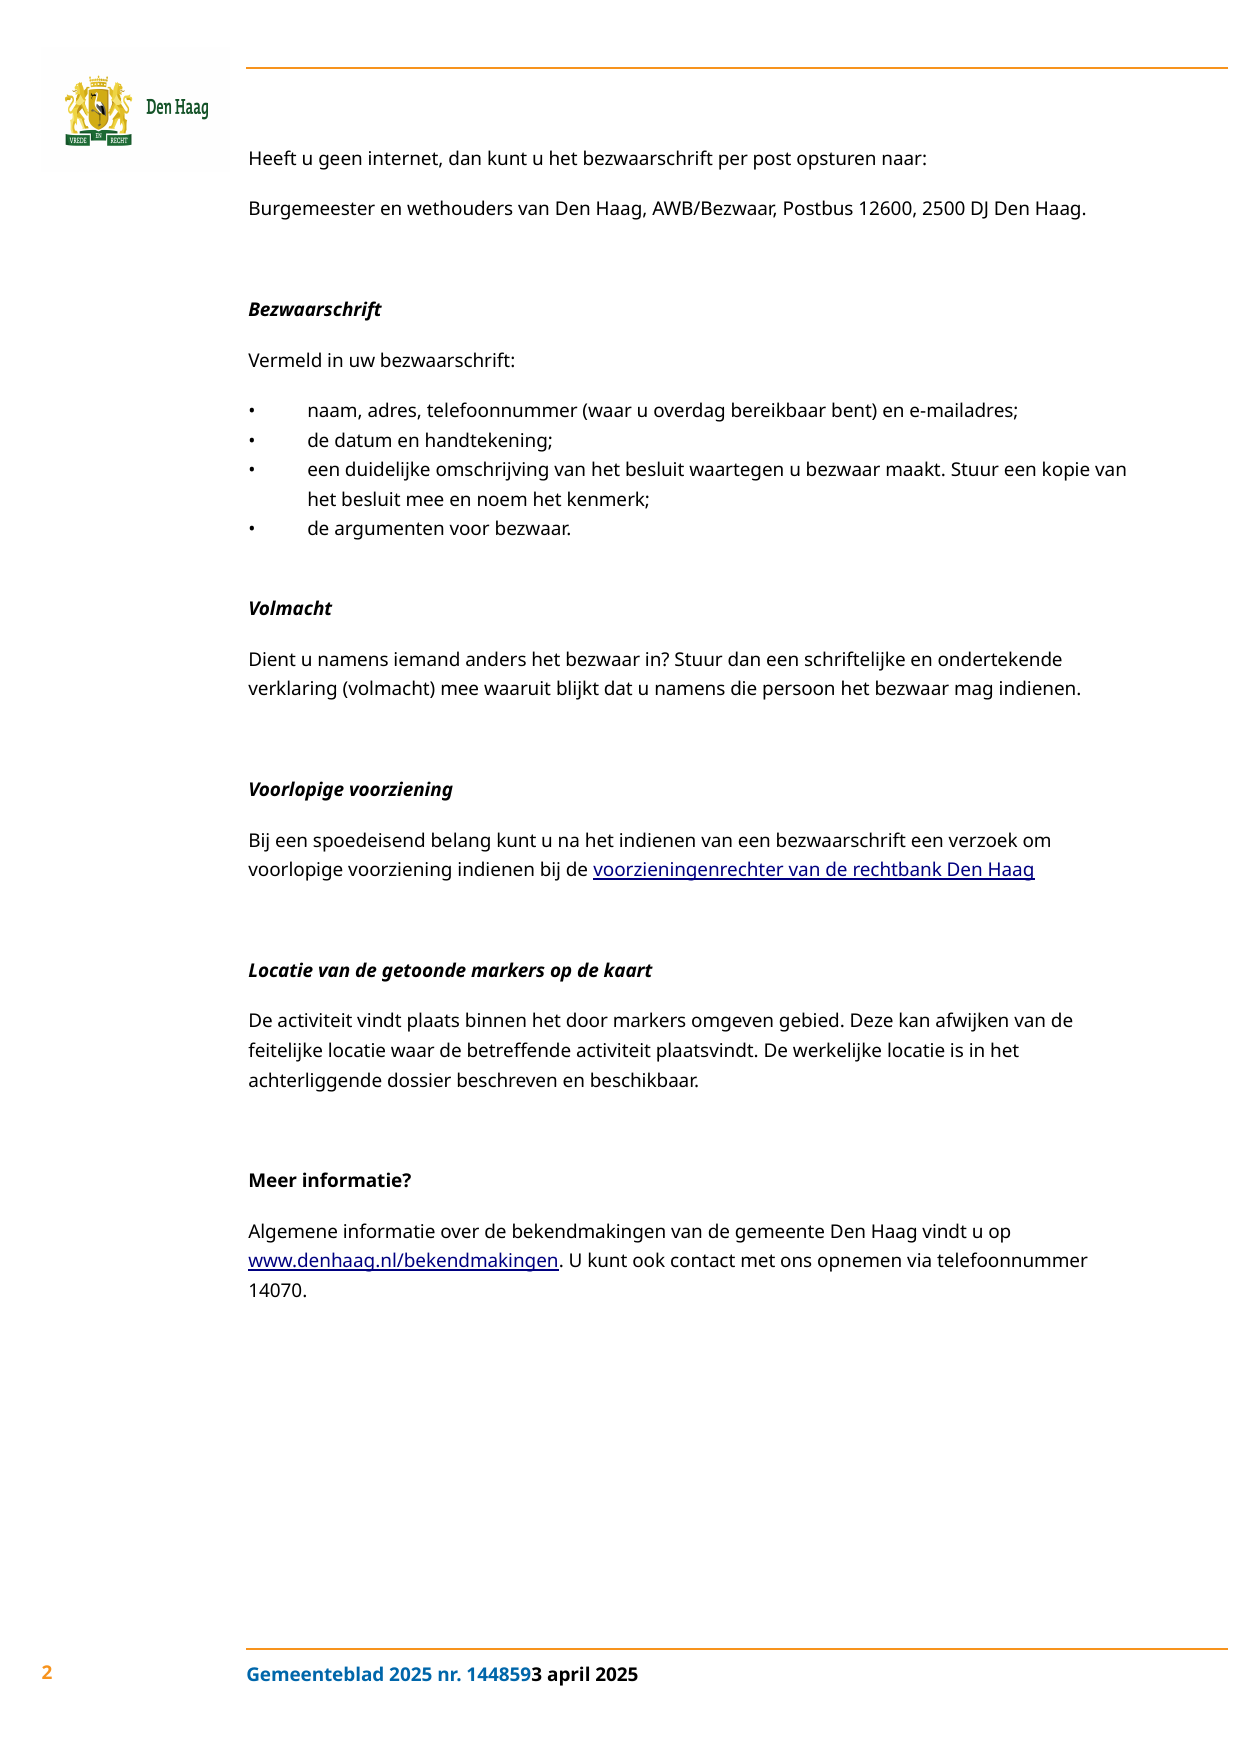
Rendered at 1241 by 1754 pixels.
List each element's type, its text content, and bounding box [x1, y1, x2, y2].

text Volmacht [248, 596, 1152, 621]
text De activiteit vindt plaats binnen het door markers omgeven gebied. Deze kan afwijken van de feitelijke locatie waar de betreffende activiteit plaatsvindt. De werkelijke locatie is in het achterliggende dossier beschreven en beschikbaar. [248, 1008, 1152, 1093]
list de argumenten voor bezwaar. [248, 516, 1152, 541]
text Heeft u geen internet, dan kunt u het bezwaarschrift per post opsturen naar: [248, 145, 1152, 171]
text Bij een spoedeisend belang kunt u na het indienen van een bezwaarschrift een verzoek om voorlopige voorziening indienen bij de voorzieningenrechter van de rechtbank Den Haag [248, 827, 1152, 882]
list de datum en handtekening; [248, 427, 1152, 453]
text Locatie van de getoonde markers op de kaart [248, 957, 1152, 983]
text Dient u namens iemand anders het bezwaar in? Stuur dan een schriftelijke en ondertekende verklaring (volmacht) mee waaruit blijkt dat u namens die persoon het bezwaar mag indienen. [248, 646, 1152, 701]
list een duidelijke omschrijving van het besluit waartegen u bezwaar maakt. Stuur een kopie van het besluit mee en noem het kenmerk; [248, 456, 1152, 512]
text Bezwaarschrift [248, 296, 1152, 322]
list naam, adres, telefoonnummer (waar u overdag bereikbaar bent) en e-mailadres; [248, 397, 1152, 423]
text Meer informatie? [248, 1168, 1152, 1193]
text Vermeld in uw bezwaarschrift: [248, 347, 1152, 373]
text Burgemeester en wethouders van Den Haag, AWB/Bezwaar, Postbus 12600, 2500 DJ Den Haag. [248, 196, 1152, 221]
text Voorlopige voorziening [248, 776, 1152, 802]
picture [41, 47, 231, 172]
text Algemene informatie over de bekendmakingen van de gemeente Den Haag vindt u op www.denhaag.nl/bekendmakingen. U kunt ook contact met ons opnemen via telefoonnummer 14070. [248, 1218, 1152, 1303]
